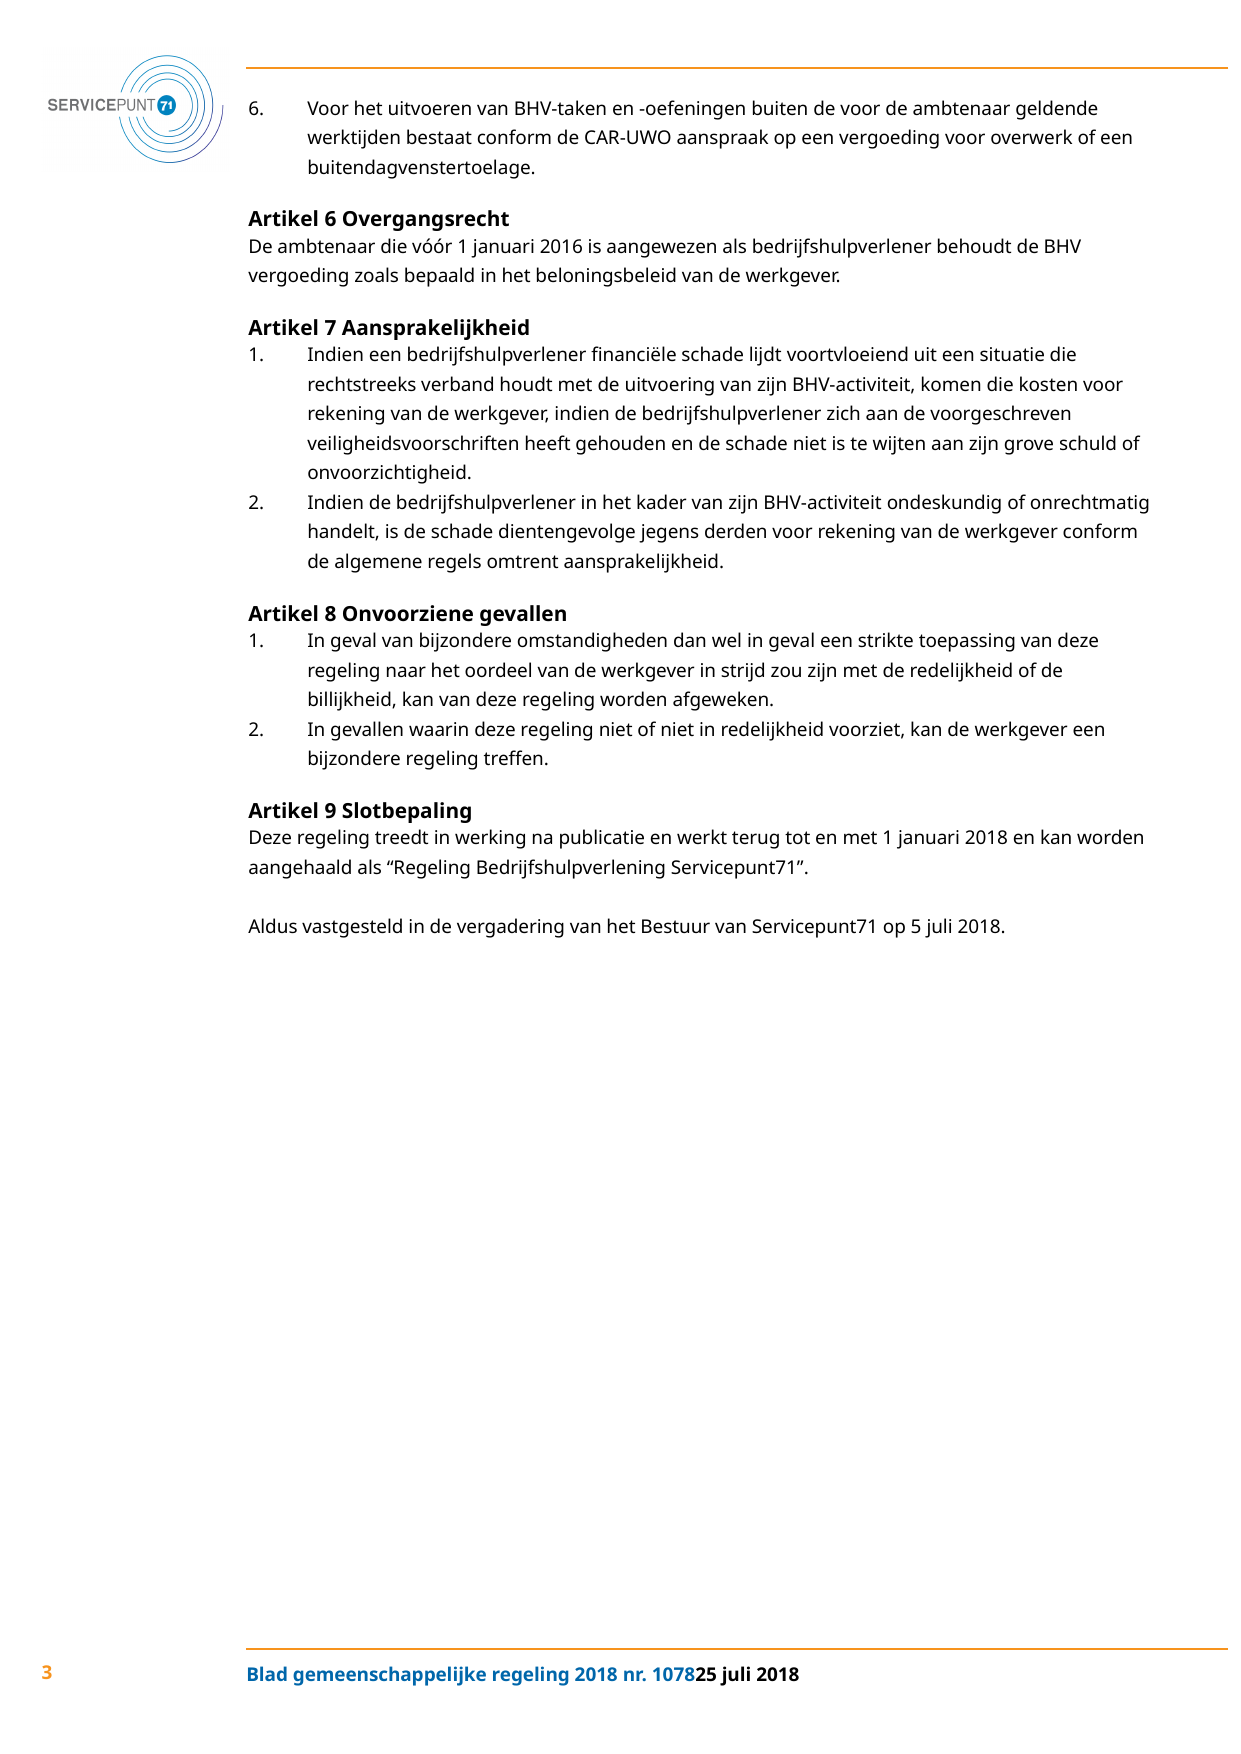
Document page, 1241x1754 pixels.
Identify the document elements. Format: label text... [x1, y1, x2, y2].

list Indien een bedrijfshulpverlener financiële schade lijdt voortvloeiend uit een situatie die rechtstreeks verband houdt met de uitvoering van zijn BHV-activiteit, komen die kosten voor rekening van de werkgever, indien de bedrijfshulpverlener zich aan de voorgeschreven veiligheidsvoorschriften heeft gehouden en de schade niet is te wijten aan zijn grove schuld of onvoorzichtigheid. [248, 341, 1152, 485]
text Aldus vastgesteld in de vergadering van het Bestuur van Servicepunt71 op 5 juli 2018. [248, 913, 1152, 939]
list Voor het uitvoeren van BHV-taken en -oefeningen buiten de voor de ambtenaar geldende werktijden bestaat conform de CAR-UWO aanspraak op een vergoeding voor overwerk of een buitendagvenstertoelage. [248, 95, 1152, 180]
text Artikel 6 Overgangsrecht [248, 204, 1152, 233]
list In geval van bijzondere omstandigheden dan wel in geval een strikte toepassing van deze regeling naar het oordeel van de werkgever in strijd zou zijn met de redelijkheid of de billijkheid, kan van deze regeling worden afgeweken. [248, 627, 1152, 712]
text Artikel 9 Slotbepaling [248, 796, 1152, 824]
picture [41, 47, 231, 172]
text Deze regeling treedt in werking na publicatie en werkt terug tot en met 1 januari 2018 en kan worden aangehaald als “Regeling Bedrijfshulpverlening Servicepunt71”. [248, 824, 1152, 880]
text Artikel 7 Aansprakelijkheid [248, 313, 1152, 341]
text Artikel 8 Onvoorziene gevallen [248, 599, 1152, 627]
list Indien de bedrijfshulpverlener in het kader van zijn BHV-activiteit ondeskundig of onrechtmatig handelt, is de schade dientengevolge jegens derden voor rekening van de werkgever conform de algemene regels omtrent aansprakelijkheid. [248, 489, 1152, 574]
list In gevallen waarin deze regeling niet of niet in redelijkheid voorziet, kan de werkgever een bijzondere regeling treffen. [248, 716, 1152, 771]
text De ambtenaar die vóór 1 januari 2016 is aangewezen als bedrijfshulpverlener behoudt de BHV vergoeding zoals bepaald in het beloningsbeleid van de werkgever. [248, 233, 1152, 288]
